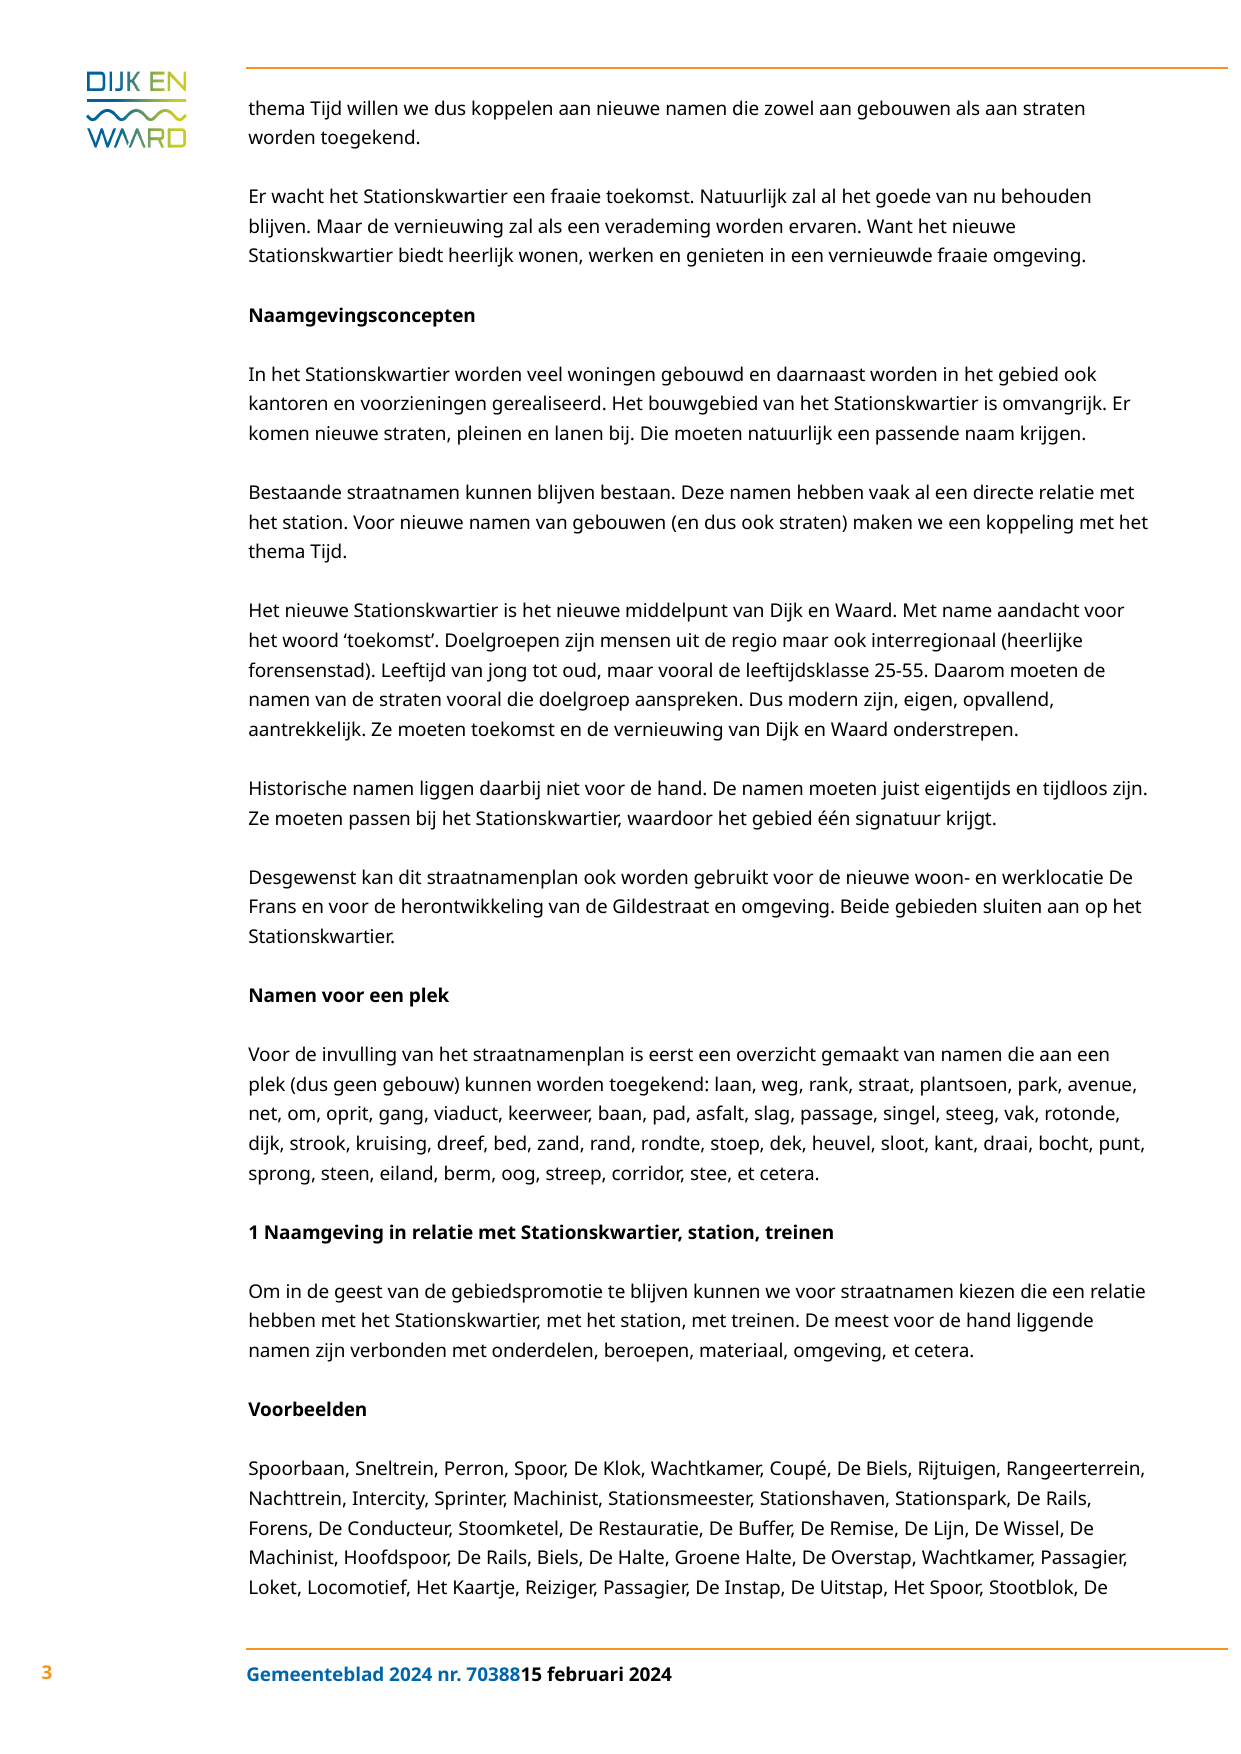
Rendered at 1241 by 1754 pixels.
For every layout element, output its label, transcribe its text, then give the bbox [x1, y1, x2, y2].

text Om in de geest van de gebiedspromotie te blijven kunnen we voor straatnamen kiezen die een relatie hebben met het Stationskwartier, met het station, met treinen. De meest voor de hand liggende namen zijn verbonden met onderdelen, beroepen, materiaal, omgeving, et cetera. [248, 1278, 1152, 1363]
text 1 Naamgeving in relatie met Stationskwartier, station, treinen [248, 1219, 1152, 1245]
text Bestaande straatnamen kunnen blijven bestaan. Deze namen hebben vaak al een directe relatie met het station. Voor nieuwe namen van gebouwen (en dus ook straten) maken we een koppeling met het thema Tijd. [248, 479, 1152, 564]
text Voor de invulling van het straatnamenplan is eerst een overzicht gemaakt van namen die aan een plek (dus geen gebouw) kunnen worden toegekend: laan, weg, rank, straat, plantsoen, park, avenue, net, om, oprit, gang, viaduct, keerweer, baan, pad, asfalt, slag, passage, singel, steeg, vak, rotonde, dijk, strook, kruising, dreef, bed, zand, rand, rondte, stoep, dek, heuvel, sloot, kant, draai, bocht, punt, sprong, steen, eiland, berm, oog, streep, corridor, stee, et cetera. [248, 1041, 1152, 1186]
text Het nieuwe Stationskwartier is het nieuwe middelpunt van Dijk en Waard. Met name aandacht voor het woord ‘toekomst’. Doelgroepen zijn mensen uit de regio maar ook interregionaal (heerlijke forensenstad). Leeftijd van jong tot oud, maar vooral de leeftijdsklasse 25-55. Daarom moeten de namen van de straten vooral die doelgroep aanspreken. Dus modern zijn, eigen, opvallend, aantrekkelijk. Ze moeten toekomst en de vernieuwing van Dijk en Waard onderstrepen. [248, 598, 1152, 742]
picture [41, 47, 231, 172]
text Naamgevingsconcepten [248, 302, 1152, 328]
text Er wacht het Stationskwartier een fraaie toekomst. Natuurlijk zal al het goede van nu behouden blijven. Maar de vernieuwing zal als een verademing worden ervaren. Want het nieuwe Stationskwartier biedt heerlijk wonen, werken en genieten in een vernieuwde fraaie omgeving. [248, 183, 1152, 268]
text Namen voor een plek [248, 982, 1152, 1008]
text thema Tijd willen we dus koppelen aan nieuwe namen die zowel aan gebouwen als aan straten worden toegekend. [248, 95, 1152, 150]
text Historische namen liggen daarbij niet voor de hand. De namen moeten juist eigentijds en tijdloos zijn. Ze moeten passen bij het Stationskwartier, waardoor het gebied één signatuur krijgt. [248, 775, 1152, 831]
text Voorbeelden [248, 1396, 1152, 1422]
text In het Stationskwartier worden veel woningen gebouwd en daarnaast worden in het gebied ook kantoren en voorzieningen gerealiseerd. Het bouwgebied van het Stationskwartier is omvangrijk. Er komen nieuwe straten, pleinen en lanen bij. Die moeten natuurlijk een passende naam krijgen. [248, 361, 1152, 446]
text Desgewenst kan dit straatnamenplan ook worden gebruikt voor de nieuwe woon- en werklocatie De Frans en voor de herontwikkeling van de Gildestraat en omgeving. Beide gebieden sluiten aan op het Stationskwartier. [248, 864, 1152, 949]
text Spoorbaan, Sneltrein, Perron, Spoor, De Klok, Wachtkamer, Coupé, De Biels, Rijtuigen, Rangeerterrein, Nachttrein, Intercity, Sprinter, Machinist, Stationsmeester, Stationshaven, Stationspark, De Rails, Forens, De Conducteur, Stoomketel, De Restauratie, De Buffer, De Remise, De Lijn, De Wissel, De Machinist, Hoofdspoor, De Rails, Biels, De Halte, Groene Halte, De Overstap, Wachtkamer, Passagier, Loket, Locomotief, Het Kaartje, Reiziger, Passagier, De Instap, De Uitstap, Het Spoor, Stootblok, De [248, 1456, 1152, 1600]
